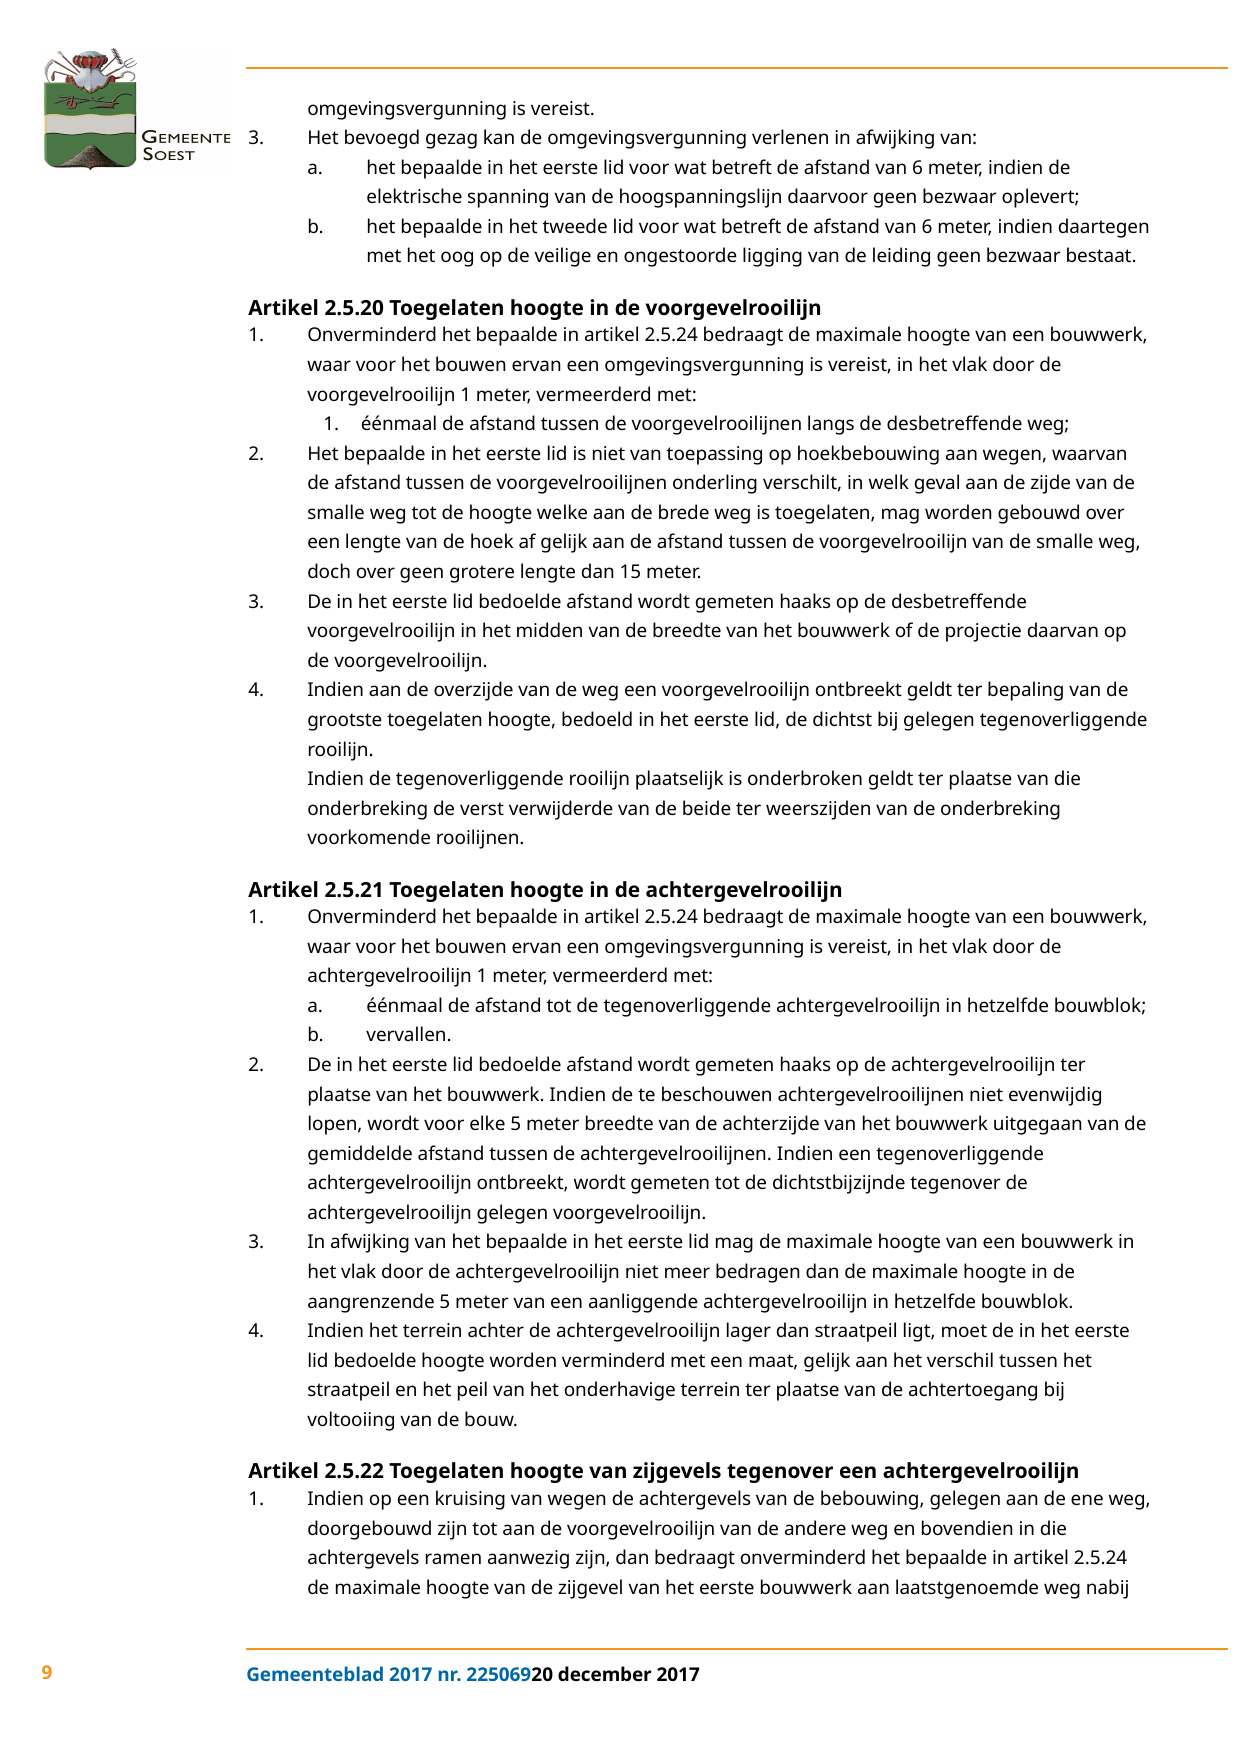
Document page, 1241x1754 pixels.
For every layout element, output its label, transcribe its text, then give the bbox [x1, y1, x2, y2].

list Onverminderd het bepaalde in artikel 2.5.24 bedraagt de maximale hoogte van een bouwwerk, waar voor het bouwen ervan een omgevingsvergunning is vereist, in het vlak door de voorgevelrooilijn 1 meter, vermeerderd met: [248, 322, 1152, 406]
list Indien het terrein achter de achtergevelrooilijn lager dan straatpeil ligt, moet de in het eerste lid bedoelde hoogte worden verminderd met een maat, gelijk aan het verschil tussen het straatpeil en het peil van het onderhavige terrein ter plaatse van de achtertoegang bij voltooiing van de bouw. [248, 1317, 1152, 1432]
list De in het eerste lid bedoelde afstand wordt gemeten haaks op de desbetreffende voorgevelrooilijn in het midden van de breedte van het bouwwerk of de projectie daarvan op de voorgevelrooilijn. [248, 588, 1152, 673]
list het bepaalde in het eerste lid voor wat betreft de afstand van 6 meter, indien de elektrische spanning van de hoogspanningslijn daarvoor geen bezwaar oplevert; [307, 154, 1152, 209]
list In afwijking van het bepaalde in het eerste lid mag de maximale hoogte van een bouwwerk in het vlak door de achtergevelrooilijn niet meer bedragen dan de maximale hoogte in de aangrenzende 5 meter van een aanliggende achtergevelrooilijn in hetzelfde bouwblok. [248, 1229, 1152, 1314]
list vervallen. [307, 1022, 1152, 1047]
list De in het eerste lid bedoelde afstand wordt gemeten haaks op de achtergevelrooilijn ter plaatse van het bouwwerk. Indien de te beschouwen achtergevelrooilijnen niet evenwijdig lopen, wordt voor elke 5 meter breedte van de achterzijde van het bouwwerk uitgegaan van de gemiddelde afstand tussen de achtergevelrooilijnen. Indien een tegenoverliggende achtergevelrooilijn ontbreekt, wordt gemeten tot de dichtstbijzijnde tegenover de achtergevelrooilijn gelegen voorgevelrooilijn. [248, 1051, 1152, 1225]
list Het bepaalde in het eerste lid is niet van toepassing op hoekbebouwing aan wegen, waarvan de afstand tussen de voorgevelrooilijnen onderling verschilt, in welk geval aan de zijde van de smalle weg tot de hoogte welke aan de brede weg is toegelaten, mag worden gebouwd over een lengte van de hoek af gelijk aan de afstand tussen de voorgevelrooilijn van de smalle weg, doch over geen grotere lengte dan 15 meter. [248, 440, 1152, 584]
list omgevingsvergunning is vereist. [248, 95, 1152, 121]
list Het bevoegd gezag kan de omgevingsvergunning verlenen in afwijking van: [248, 124, 1152, 150]
picture [41, 47, 231, 172]
text Artikel 2.5.21 Toegelaten hoogte in de achtergevelrooilijn [248, 875, 1152, 903]
list éénmaal de afstand tussen de voorgevelrooilijnen langs de desbetreffende weg; [323, 410, 1152, 436]
list het bepaalde in het tweede lid voor wat betreft de afstand van 6 meter, indien daartegen met het oog op de veilige en ongestoorde ligging van de leiding geen bezwaar bestaat. [307, 213, 1152, 268]
text Artikel 2.5.22 Toegelaten hoogte van zijgevels tegenover een achtergevelrooilijn [248, 1457, 1152, 1485]
list Onverminderd het bepaalde in artikel 2.5.24 bedraagt de maximale hoogte van een bouwwerk, waar voor het bouwen ervan een omgevingsvergunning is vereist, in het vlak door de achtergevelrooilijn 1 meter, vermeerderd met: [248, 903, 1152, 988]
list éénmaal de afstand tot de tegenoverliggende achtergevelrooilijn in hetzelfde bouwblok; [307, 992, 1152, 1018]
list Indien de tegenoverliggende rooilijn plaatselijk is onderbroken geldt ter plaatse van die onderbreking de verst verwijderde van de beide ter weerszijden van de onderbreking voorkomende rooilijnen. [248, 765, 1152, 850]
list Indien aan de overzijde van de weg een voorgevelrooilijn ontbreekt geldt ter bepaling van de grootste toegelaten hoogte, bedoeld in het eerste lid, de dichtst bij gelegen tegenoverliggende rooilijn. [248, 677, 1152, 761]
list Indien op een kruising van wegen de achtergevels van de bebouwing, gelegen aan de ene weg, doorgebouwd zijn tot aan de voorgevelrooilijn van de andere weg en bovendien in die achtergevels ramen aanwezig zijn, dan bedraagt onverminderd het bepaalde in artikel 2.5.24 de maximale hoogte van de zijgevel van het eerste bouwwerk aan laatstgenoemde weg nabij [248, 1485, 1152, 1599]
text Artikel 2.5.20 Toegelaten hoogte in de voorgevelrooilijn [248, 293, 1152, 322]
